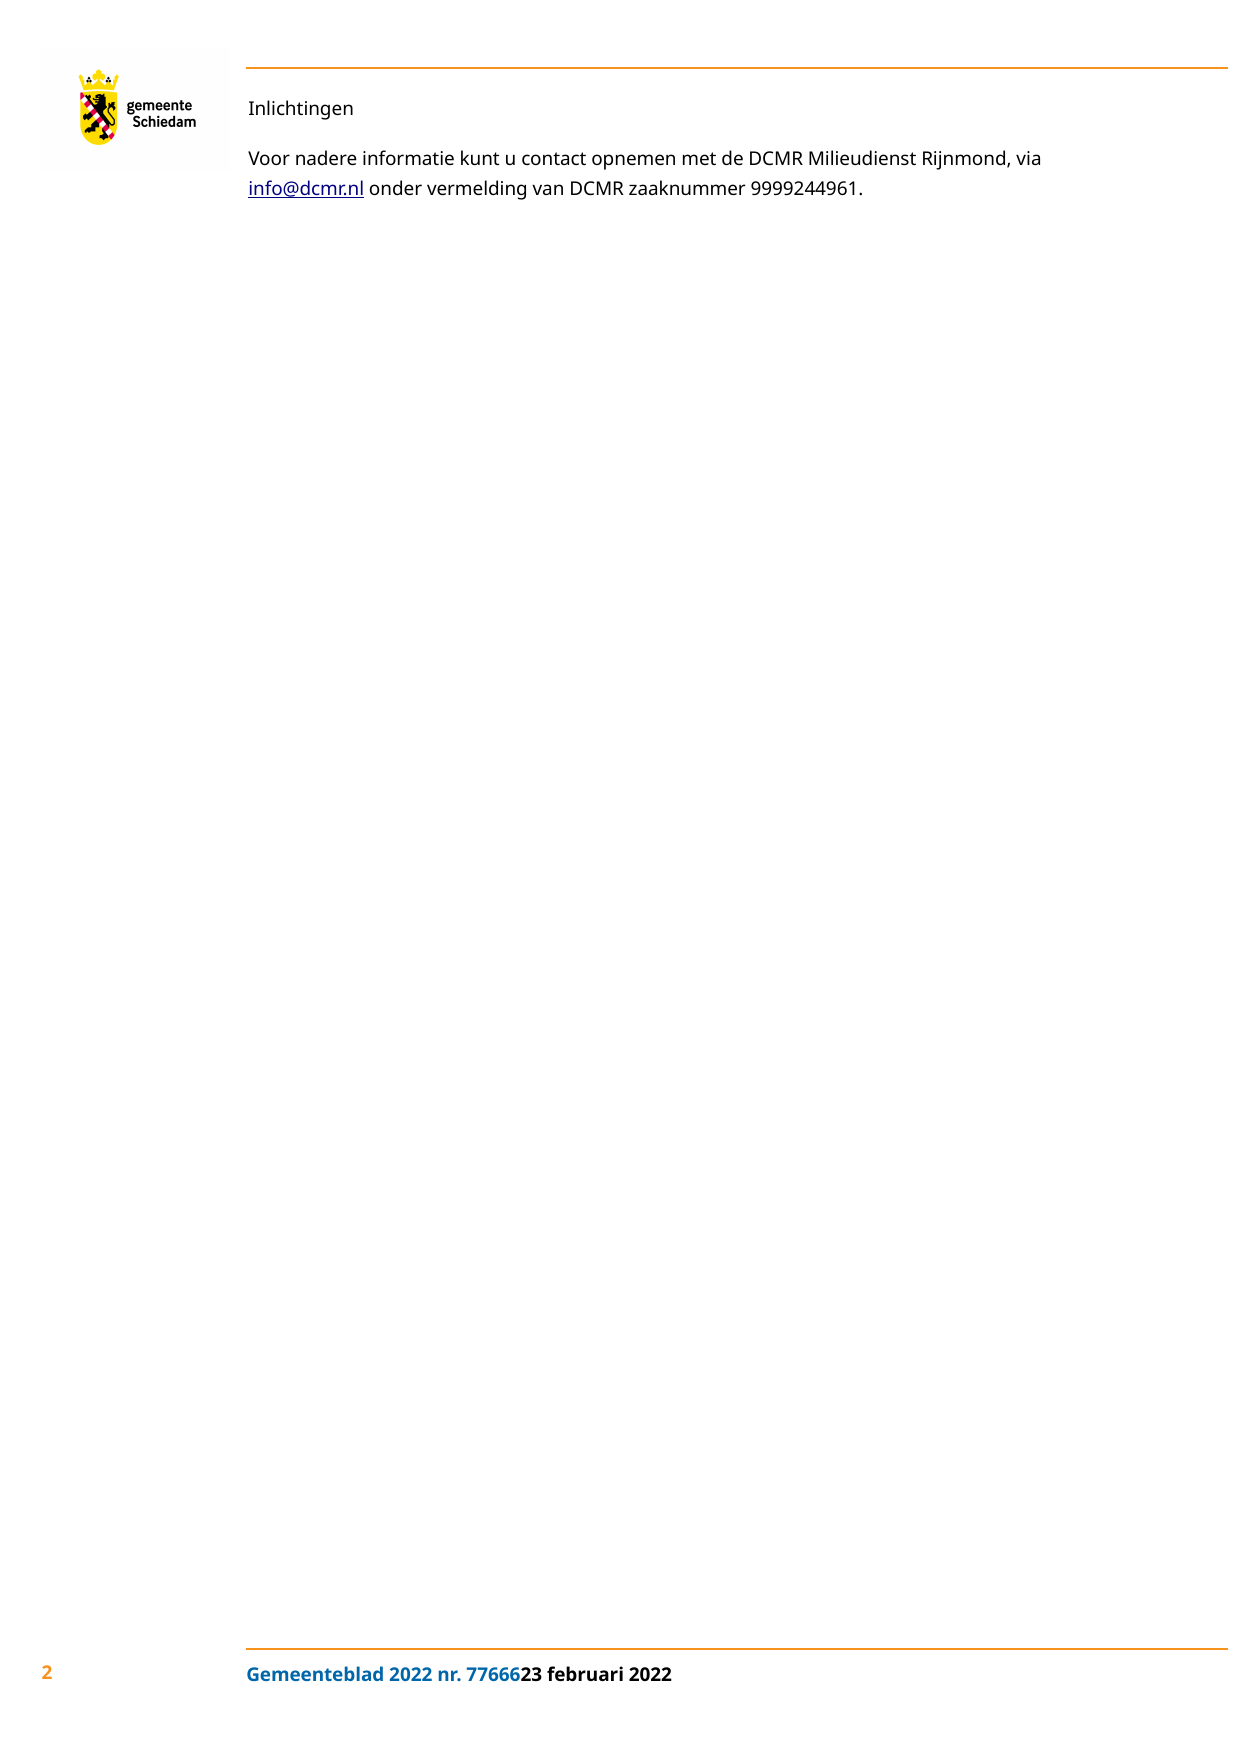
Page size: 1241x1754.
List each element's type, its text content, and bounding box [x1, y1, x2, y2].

text Inlichtingen [248, 95, 1152, 121]
text Voor nadere informatie kunt u contact opnemen met de DCMR Milieudienst Rijnmond, via info@dcmr.nl onder vermelding van DCMR zaaknummer 9999244961. [248, 145, 1152, 201]
picture [41, 47, 231, 172]
